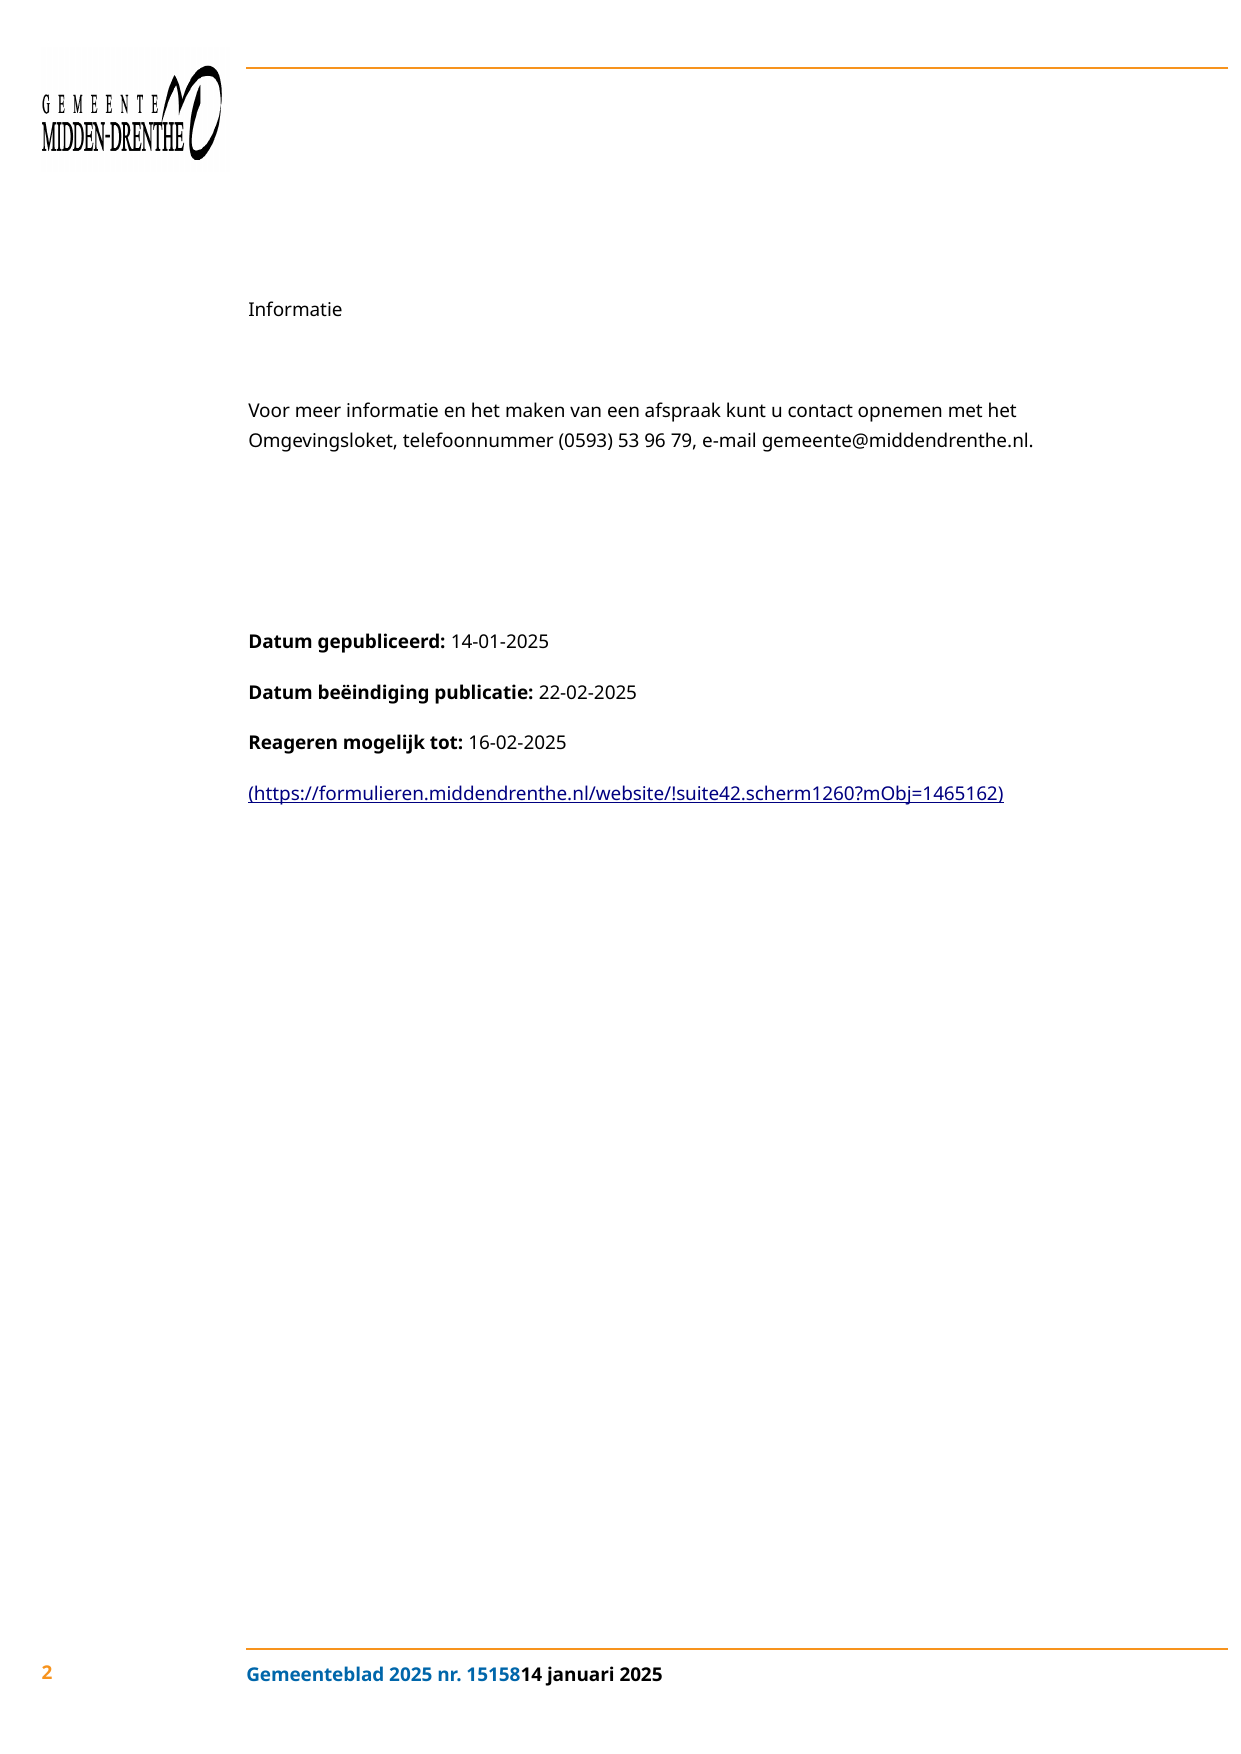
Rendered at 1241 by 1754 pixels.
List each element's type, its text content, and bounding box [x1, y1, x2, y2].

text Datum gepubliceerd: 14-01-2025 [248, 628, 1152, 654]
picture [41, 47, 231, 172]
text Datum beëindiging publicatie: 22-02-2025 [248, 679, 1152, 705]
text (https://formulieren.middendrenthe.nl/website/!suite42.scherm1260?mObj=1465162) [248, 780, 1152, 806]
text Informatie [248, 296, 1152, 322]
text Reageren mogelijk tot: 16-02-2025 [248, 729, 1152, 755]
text Voor meer informatie en het maken van een afspraak kunt u contact opnemen met het Omgevingsloket, telefoonnummer (0593) 53 96 79, e-mail gemeente@middendrenthe.nl. [248, 397, 1152, 453]
